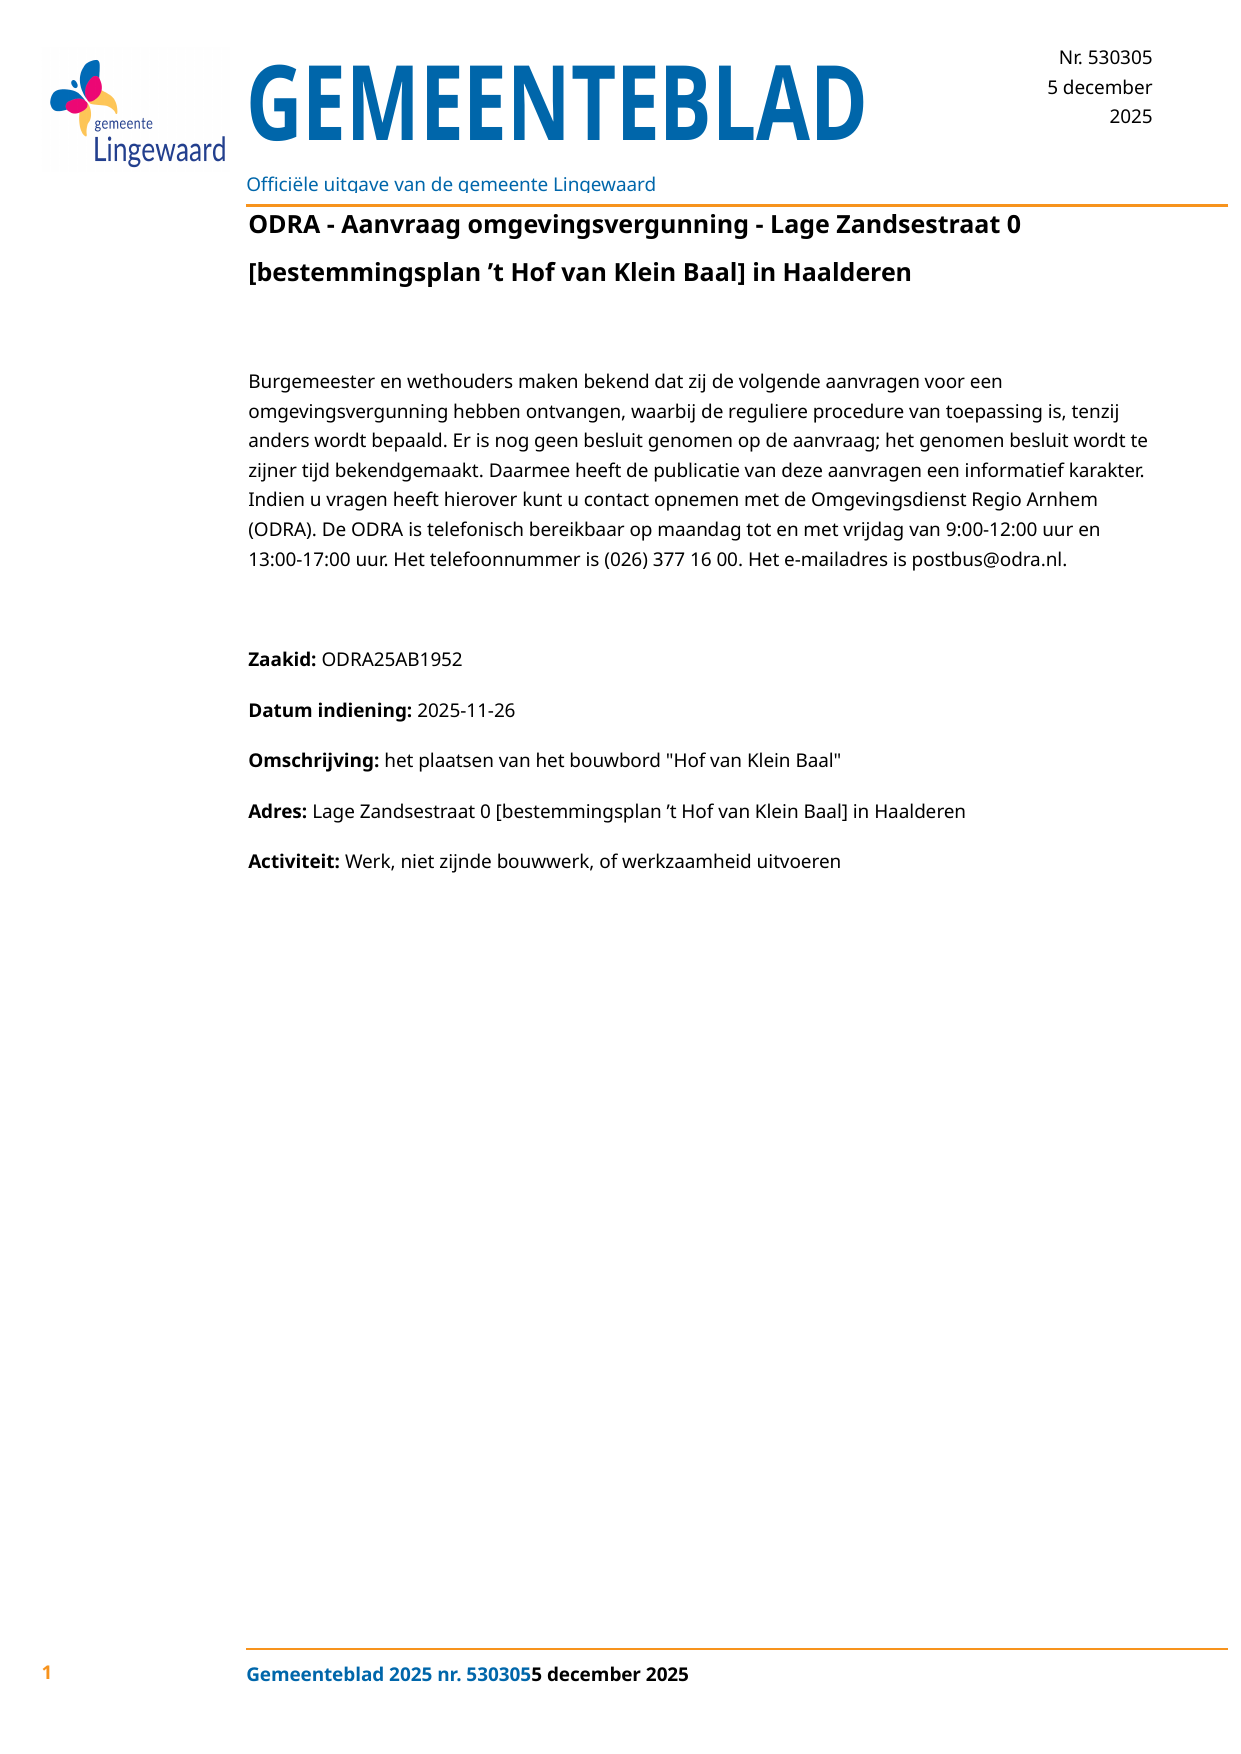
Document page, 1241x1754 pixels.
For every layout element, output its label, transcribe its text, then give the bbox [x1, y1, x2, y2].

text ODRA - Aanvraag omgevingsvergunning - Lage Zandsestraat 0 [bestemmingsplan ’t Hof van Klein Baal] in Haalderen [248, 207, 1152, 288]
text Omschrijving: het plaatsen van het bouwbord "Hof van Klein Baal" [248, 747, 1152, 773]
picture [41, 47, 231, 172]
text Zaakid: ODRA25AB1952 [248, 647, 1152, 672]
text Adres: Lage Zandsestraat 0 [bestemmingsplan ’t Hof van Klein Baal] in Haalderen [248, 798, 1152, 824]
text Datum indiening: 2025-11-26 [248, 697, 1152, 723]
text Activiteit: Werk, niet zijnde bouwwerk, of werkzaamheid uitvoeren [248, 848, 1152, 874]
text Burgemeester en wethouders maken bekend dat zij de volgende aanvragen voor een omgevingsvergunning hebben ontvangen, waarbij de reguliere procedure van toepassing is, tenzij anders wordt bepaald. Er is nog geen besluit genomen op de aanvraag; het genomen besluit wordt te zijner tijd bekendgemaakt. Daarmee heeft de publicatie van deze aanvragen een informatief karakter. Indien u vragen heeft hierover kunt u contact opnemen met de Omgevingsdienst Regio Arnhem (ODRA). De ODRA is telefonisch bereikbaar op maandag tot en met vrijdag van 9:00-12:00 uur en 13:00-17:00 uur. Het telefoonnummer is (026) 377 16 00. Het e-mailadres is postbus@odra.nl. [248, 368, 1152, 572]
